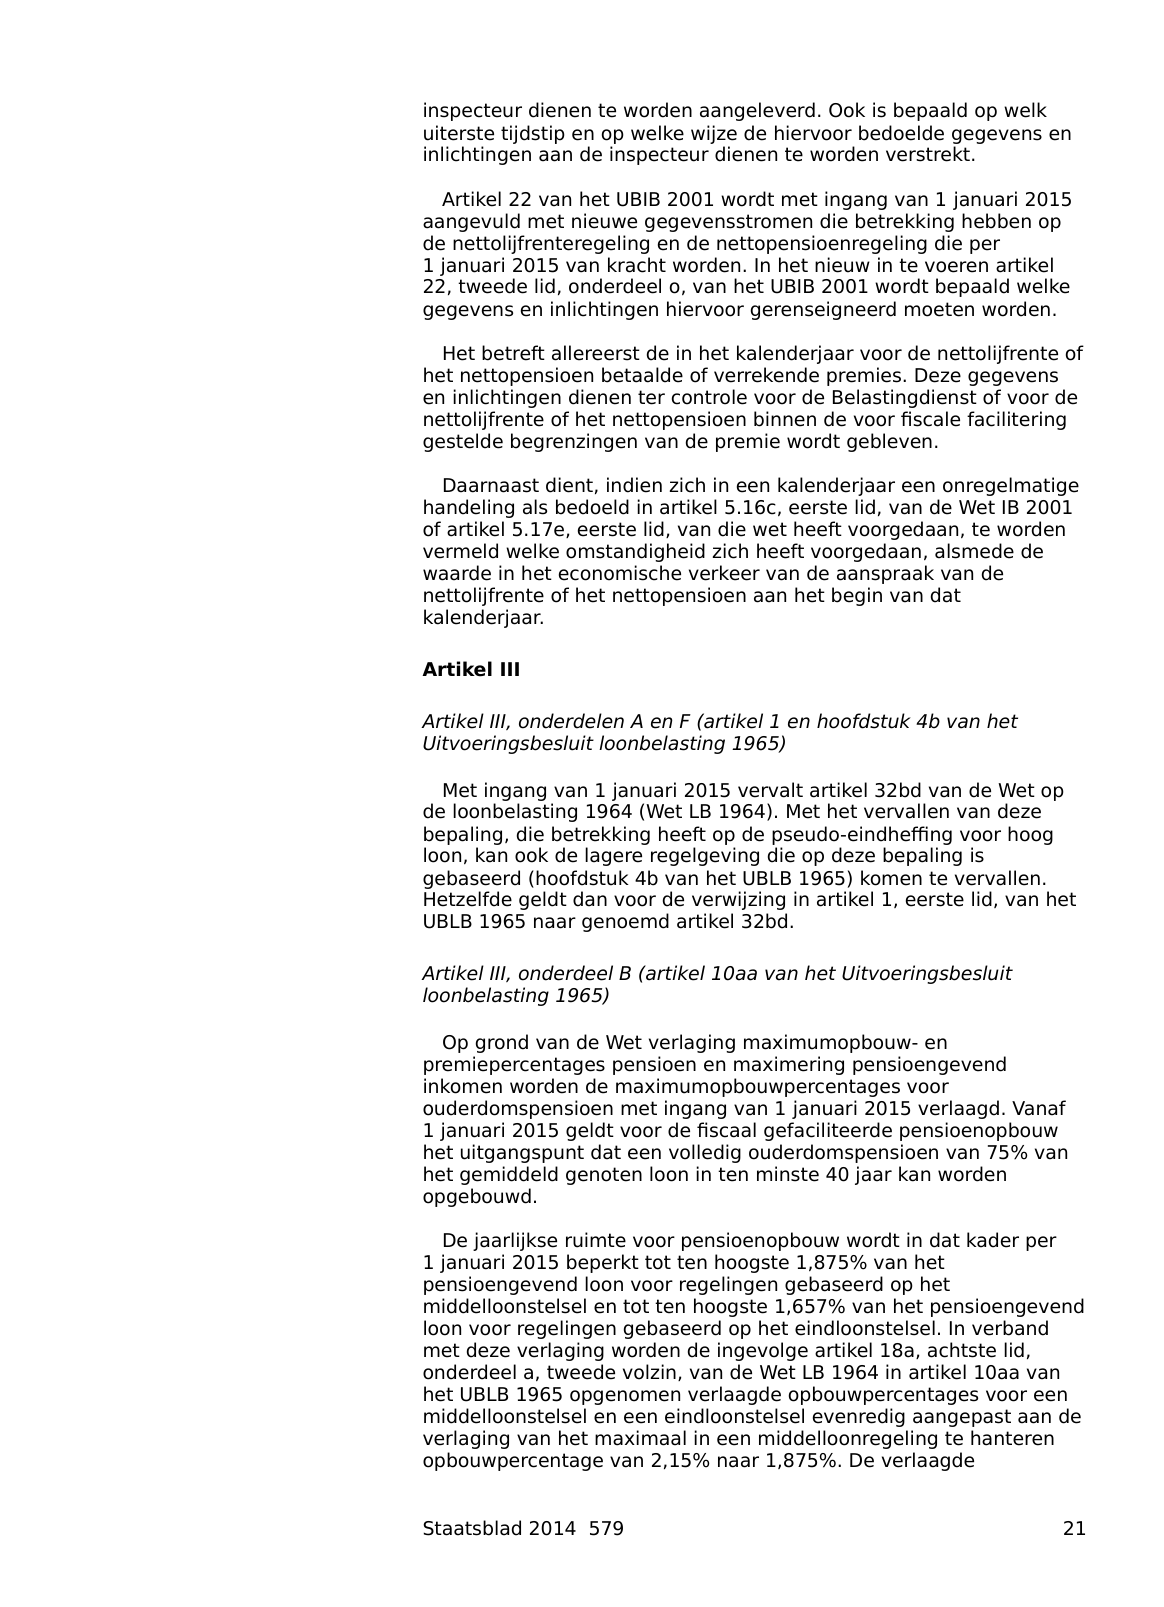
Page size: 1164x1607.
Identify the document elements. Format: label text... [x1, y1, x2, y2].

text Daarnaast dient, indien zich in een kalenderjaar een onregelmatige handeling als bedoeld in artikel 5.16c, eerste lid, van de Wet IB 2001 of artikel 5.17e, eerste lid, van die wet heeft voorgedaan, te worden vermeld welke omstandigheid zich heeft voorgedaan, alsmede de waarde in het economische verkeer van de aanspraak van de nettolijfrente of het nettopensioen aan het begin van dat kalenderjaar. [422, 475, 1087, 628]
text Op grond van de Wet verlaging maximumopbouw- en premiepercentages pensioen en maximering pensioengevend inkomen worden de maximumopbouwpercentages voor ouderdomspensioen met ingang van 1 januari 2015 verlaagd. Vanaf 1 januari 2015 geldt voor de fiscaal gefaciliteerde pensioenopbouw het uitgangspunt dat een volledig ouderdomspensioen van 75% van het gemiddeld genoten loon in ten minste 40 jaar kan worden opgebouwd. [422, 1032, 1087, 1208]
text Het betreft allereerst de in het kalenderjaar voor de nettolijfrente of het nettopensioen betaalde of verrekende premies. Deze gegevens en inlichtingen dienen ter controle voor de Belastingdienst of voor de nettolijfrente of het nettopensioen binnen de voor fiscale facilitering gestelde begrenzingen van de premie wordt gebleven. [422, 343, 1087, 452]
text Artikel 22 van het UBIB 2001 wordt met ingang van 1 januari 2015 aangevuld met nieuwe gegevensstromen die betrekking hebben op de nettolijfrenteregeling en de nettopensioenregeling die per 1 januari 2015 van kracht worden. In het nieuw in te voeren artikel 22, tweede lid, onderdeel o, van het UBIB 2001 wordt bepaald welke gegevens en inlichtingen hiervoor gerenseigneerd moeten worden. [422, 188, 1087, 320]
text inspecteur dienen te worden aangeleverd. Ook is bepaald op welk uiterste tijdstip en op welke wijze de hiervoor bedoelde gegevens en inlichtingen aan de inspecteur dienen te worden verstrekt. [422, 100, 1087, 166]
text De jaarlijkse ruimte voor pensioenopbouw wordt in dat kader per 1 januari 2015 beperkt tot ten hoogste 1,875% van het pensioengevend loon voor regelingen gebaseerd op het middelloonstelsel en tot ten hoogste 1,657% van het pensioengevend loon voor regelingen gebaseerd op het eindloonstelsel. In verband met deze verlaging worden de ingevolge artikel 18a, achtste lid, onderdeel a, tweede volzin, van de Wet LB 1964 in artikel 10aa van het UBLB 1965 opgenomen verlaagde opbouwpercentages voor een middelloonstelsel en een eindloonstelsel evenredig aangepast aan de verlaging van het maximaal in een middelloonregeling te hanteren opbouwpercentage van 2,15% naar 1,875%. De verlaagde [422, 1230, 1087, 1472]
subtitle Artikel III [422, 658, 1087, 681]
text Met ingang van 1 januari 2015 vervalt artikel 32bd van de Wet op de loonbelasting 1964 (Wet LB 1964). Met het vervallen van deze bepaling, die betrekking heeft op de pseudo-eindheffing voor hoog loon, kan ook de lagere regelgeving die op deze bepaling is gebaseerd (hoofdstuk 4b van het UBLB 1965) komen te vervallen. Hetzelfde geldt dan voor de verwijzing in artikel 1, eerste lid, van het UBLB 1965 naar genoemd artikel 32bd. [422, 779, 1087, 933]
subtitle Artikel III, onderdeel B (artikel 10aa van het Uitvoeringsbesluit loonbelasting 1965) [422, 963, 1087, 1007]
subtitle Artikel III, onderdelen A en F (artikel 1 en hoofdstuk 4b van het Uitvoeringsbesluit loonbelasting 1965) [422, 711, 1087, 754]
